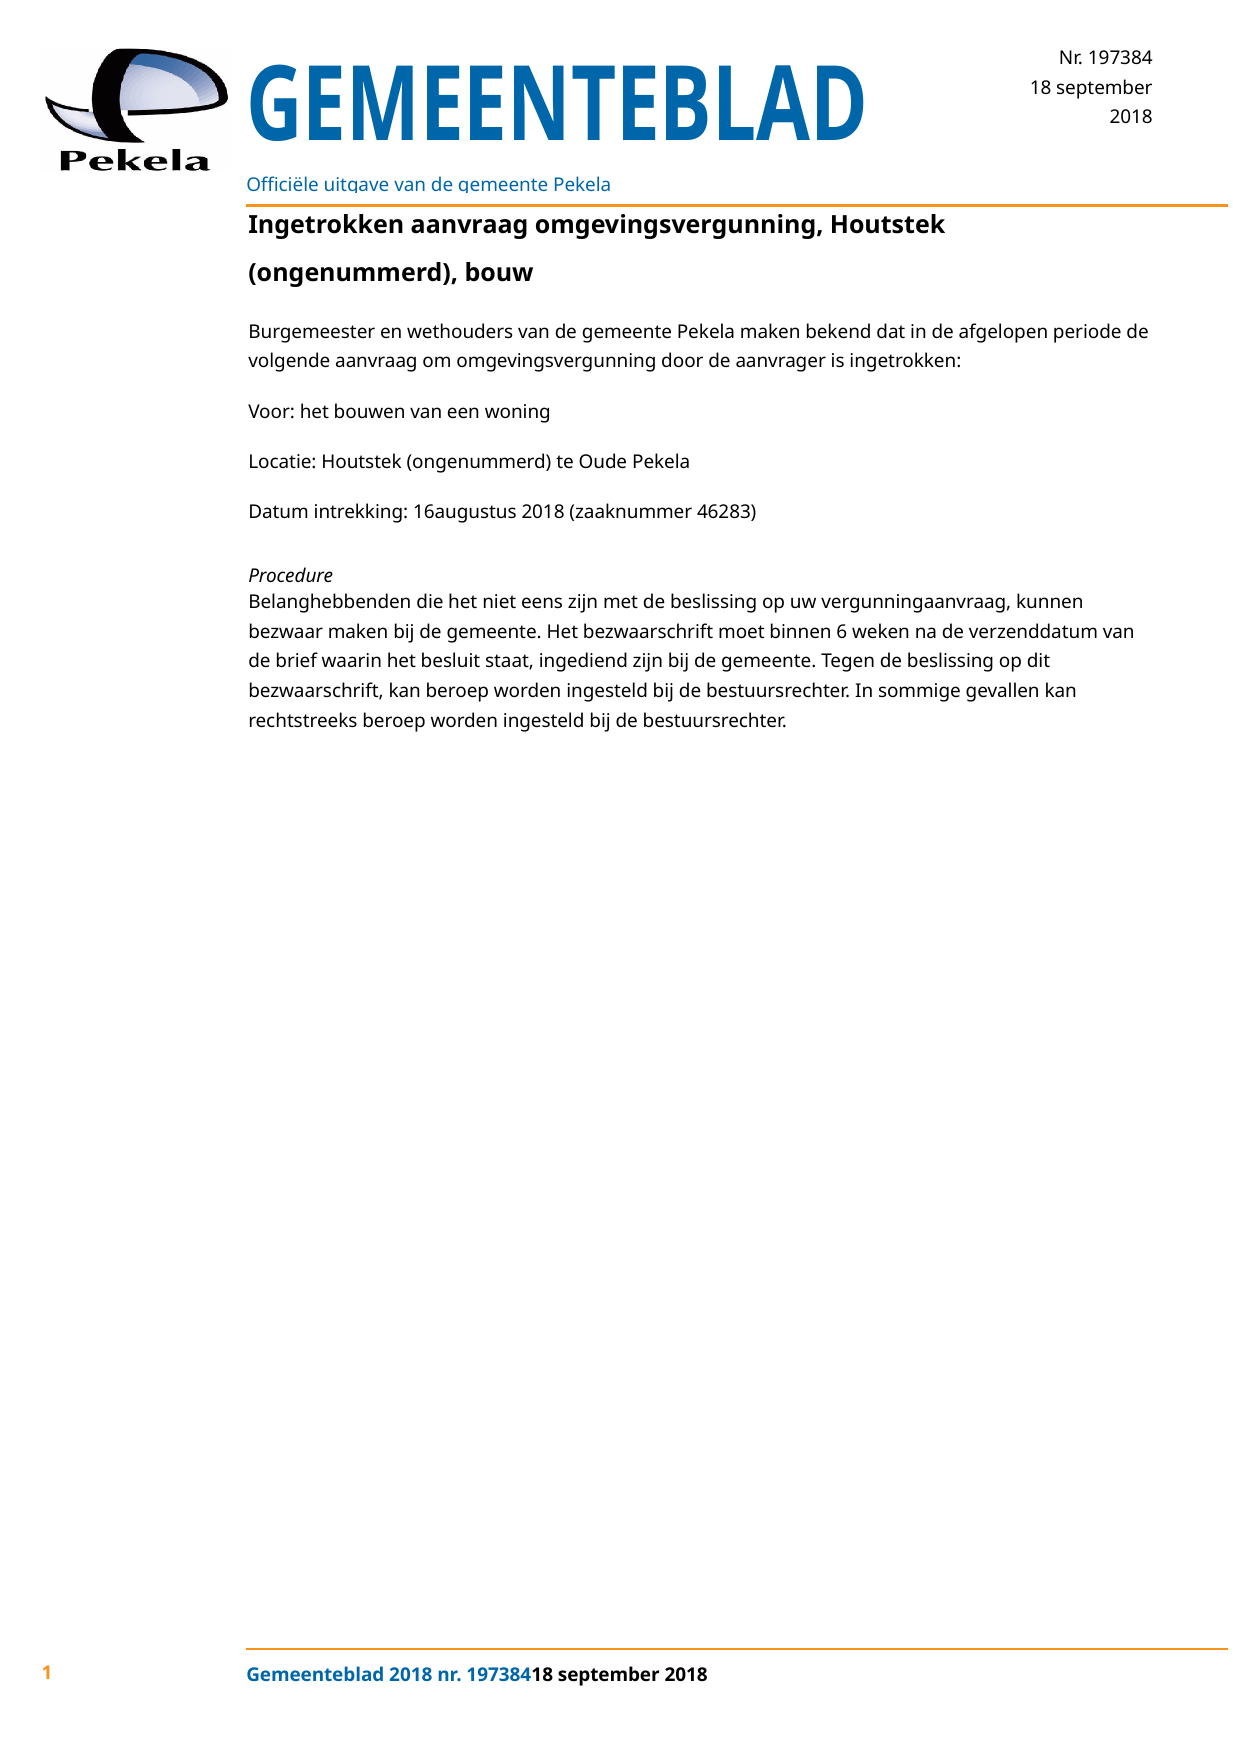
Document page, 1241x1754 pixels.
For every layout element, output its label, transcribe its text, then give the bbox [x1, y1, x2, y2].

text Locatie: Houtstek (ongenummerd) te Oude Pekela [248, 448, 1152, 474]
text Burgemeester en wethouders van de gemeente Pekela maken bekend dat in de afgelopen periode de volgende aanvraag om omgevingsvergunning door de aanvrager is ingetrokken: [248, 318, 1152, 373]
text Datum intrekking: 16augustus 2018 (zaaknummer 46283) [248, 499, 1152, 524]
picture [41, 47, 231, 172]
text Procedure [248, 563, 1152, 588]
text Belanghebbenden die het niet eens zijn met de beslissing op uw vergunningaanvraag, kunnen bezwaar maken bij de gemeente. Het bezwaarschrift moet binnen 6 weken na de verzenddatum van de brief waarin het besluit staat, ingediend zijn bij de gemeente. Tegen de beslissing op dit bezwaarschrift, kan beroep worden ingesteld bij de bestuursrechter. In sommige gevallen kan rechtstreeks beroep worden ingesteld bij de bestuursrechter. [248, 588, 1152, 732]
text Voor: het bouwen van een woning [248, 398, 1152, 424]
text Ingetrokken aanvraag omgevingsvergunning, Houtstek (ongenummerd), bouw [248, 207, 1152, 288]
